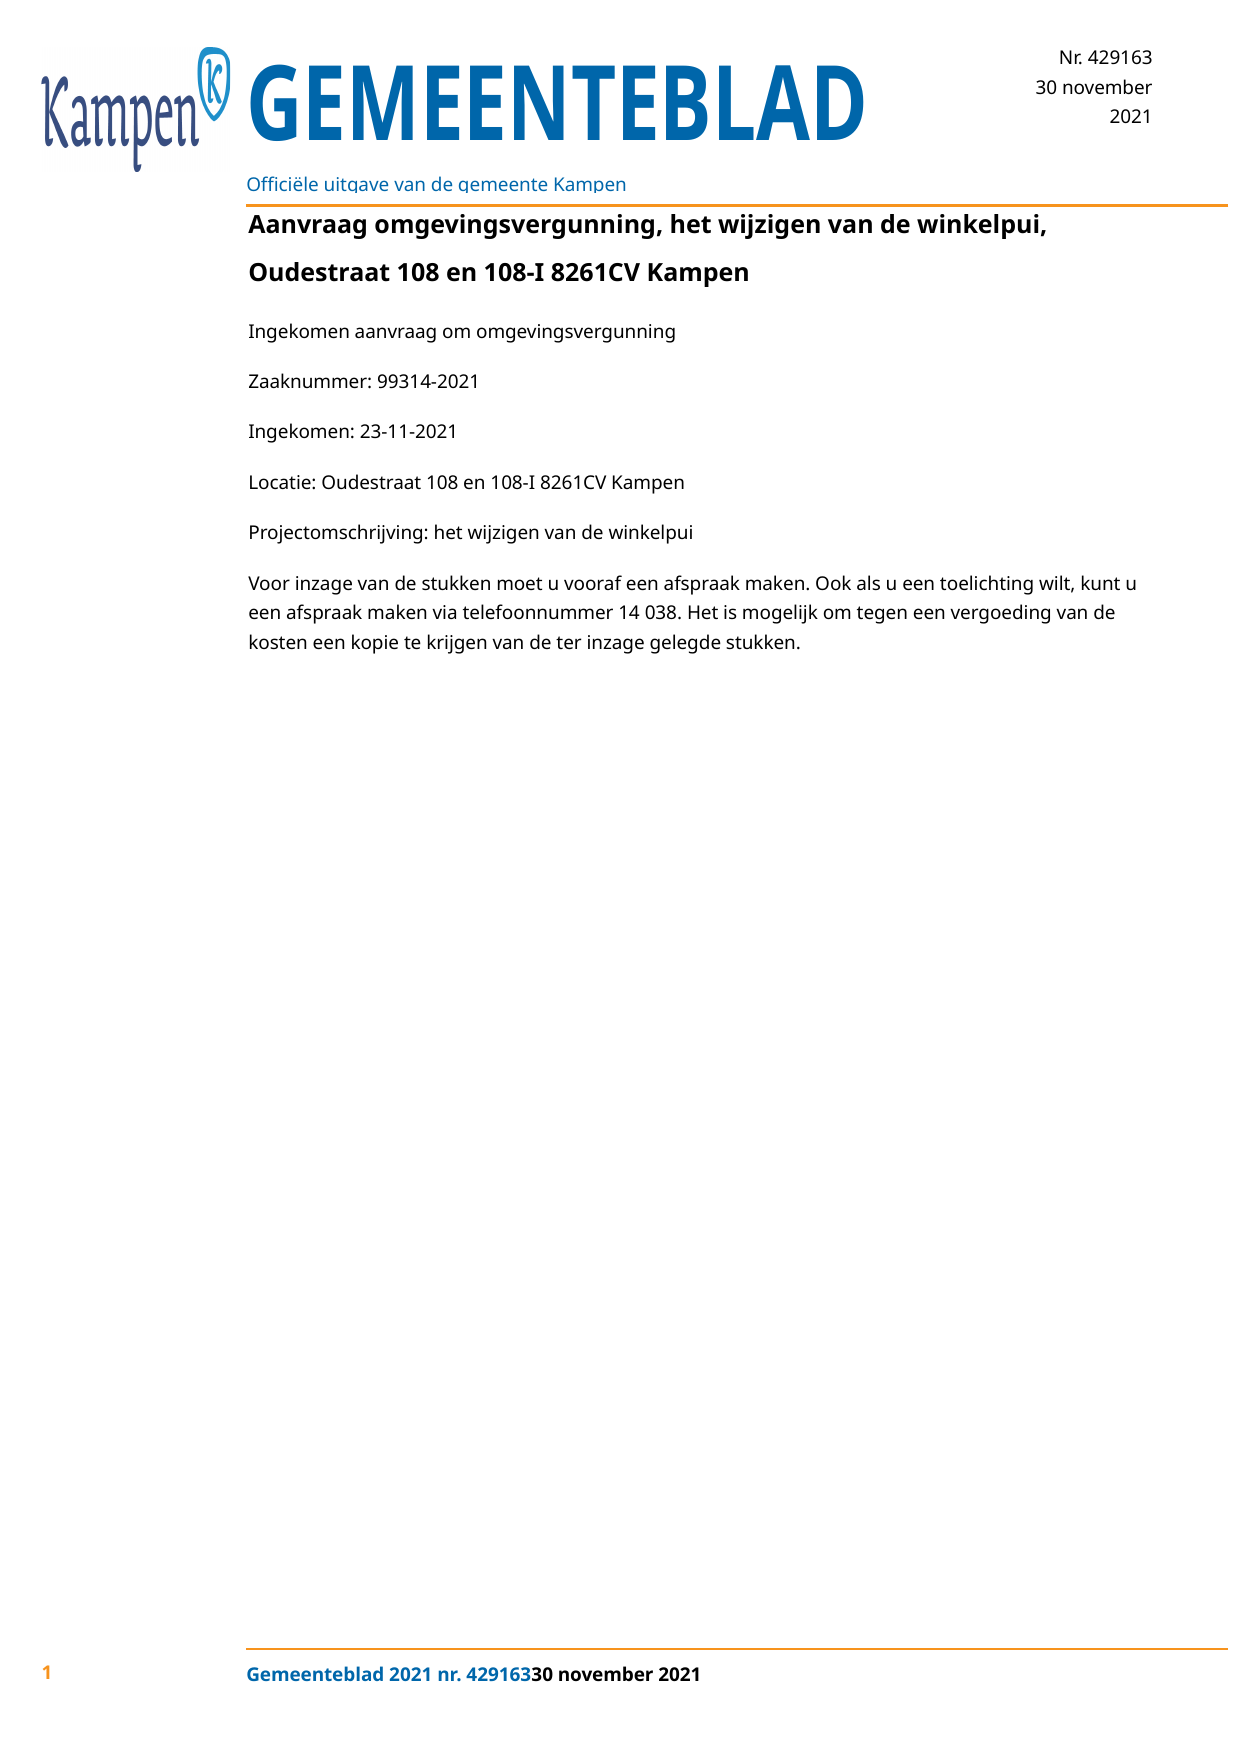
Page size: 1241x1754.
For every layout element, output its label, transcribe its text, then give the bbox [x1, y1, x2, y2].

text Locatie: Oudestraat 108 en 108-I 8261CV Kampen [248, 469, 1152, 495]
text Zaaknummer: 99314-2021 [248, 368, 1152, 394]
text Ingekomen aanvraag om omgevingsvergunning [248, 318, 1152, 344]
text Projectomschrijving: het wijzigen van de winkelpui [248, 519, 1152, 545]
text Ingekomen: 23-11-2021 [248, 419, 1152, 444]
picture [41, 47, 231, 172]
text Voor inzage van de stukken moet u vooraf een afspraak maken. Ook als u een toelichting wilt, kunt u een afspraak maken via telefoonnummer 14 038. Het is mogelijk om tegen een vergoeding van de kosten een kopie te krijgen van de ter inzage gelegde stukken. [248, 570, 1152, 655]
text Aanvraag omgevingsvergunning, het wijzigen van de winkelpui, Oudestraat 108 en 108-I 8261CV Kampen [248, 207, 1152, 288]
